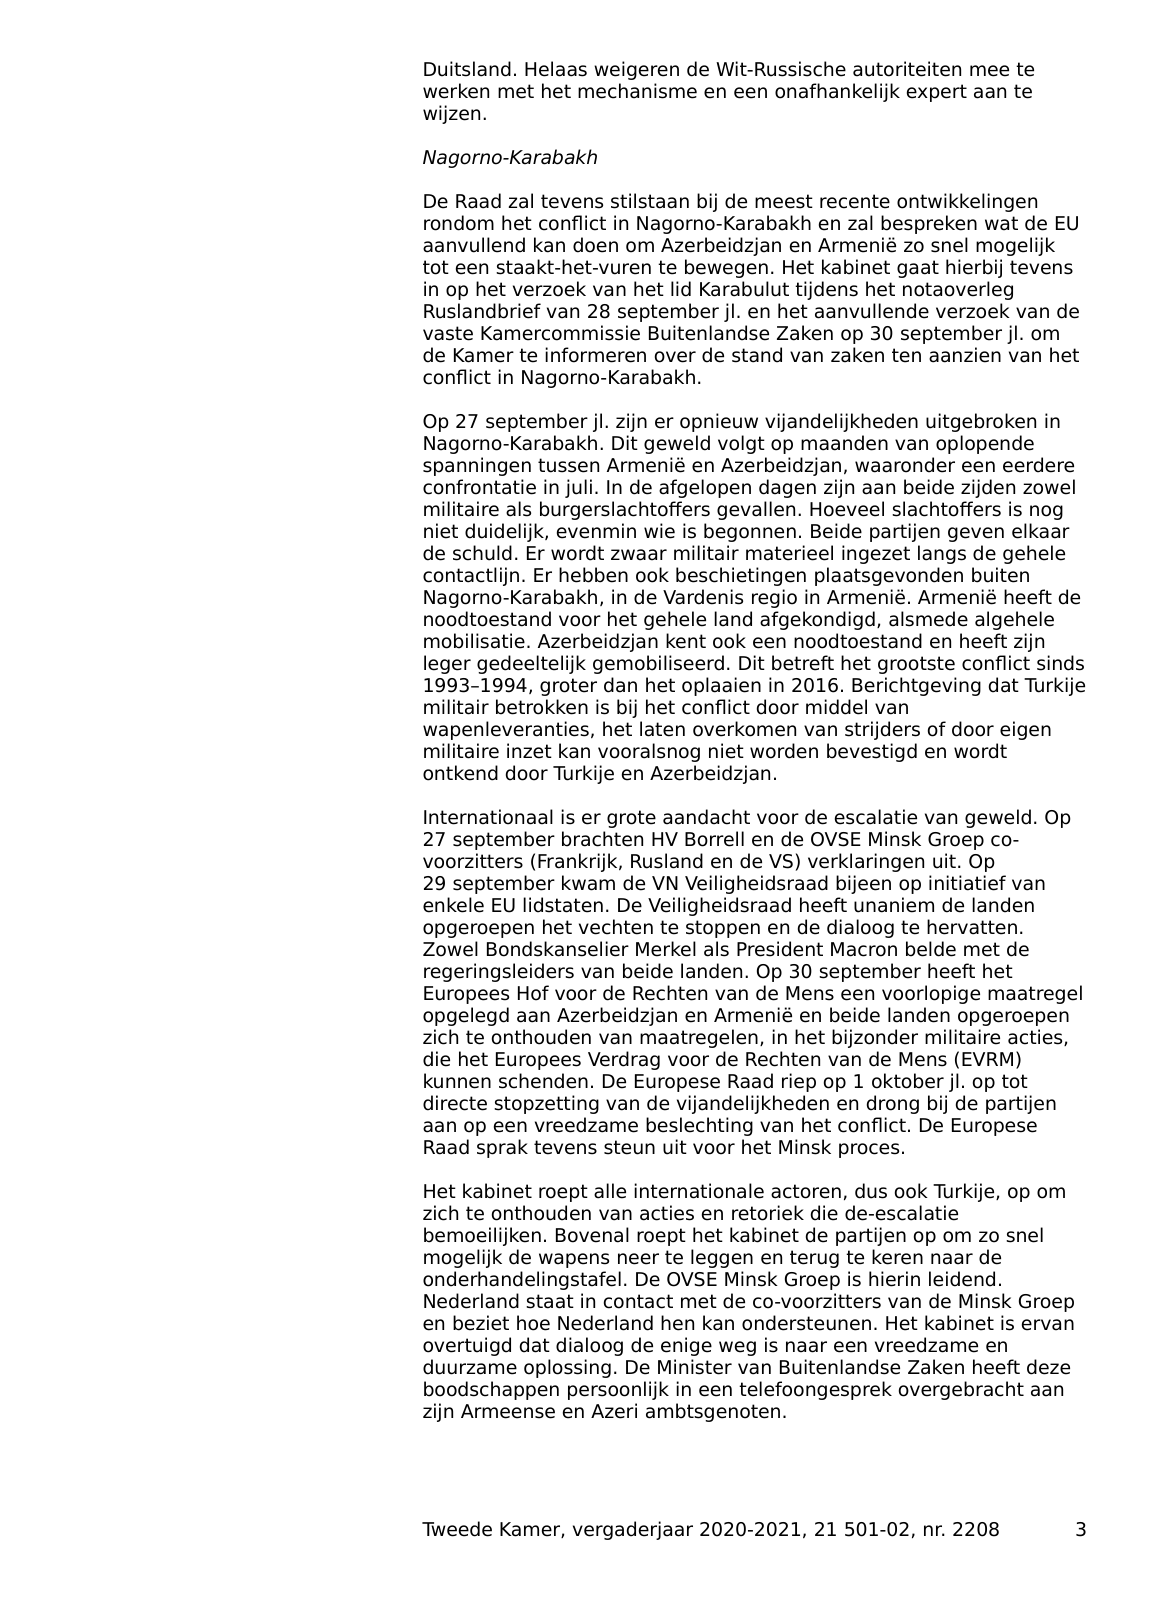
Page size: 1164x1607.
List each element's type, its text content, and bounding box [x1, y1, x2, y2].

text Duitsland. Helaas weigeren de Wit-Russische autoriteiten mee te werken met het mechanisme en een onafhankelijk expert aan te wijzen. [422, 59, 1087, 125]
subtitle Nagorno-Karabakh [422, 147, 1087, 169]
text Het kabinet roept alle internationale actoren, dus ook Turkije, op om zich te onthouden van acties en retoriek die de-escalatie bemoeilijken. Bovenal roept het kabinet de partijen op om zo snel mogelijk de wapens neer te leggen en terug te keren naar de onderhandelingstafel. De OVSE Minsk Groep is hierin leidend. Nederland staat in contact met de co-voorzitters van de Minsk Groep en beziet hoe Nederland hen kan ondersteunen. Het kabinet is ervan overtuigd dat dialoog de enige weg is naar een vreedzame en duurzame oplossing. De Minister van Buitenlandse Zaken heeft deze boodschappen persoonlijk in een telefoongesprek overgebracht aan zijn Armeense en Azeri ambtsgenoten. [422, 1181, 1087, 1423]
text Op 27 september jl. zijn er opnieuw vijandelijkheden uitgebroken in Nagorno-Karabakh. Dit geweld volgt op maanden van oplopende spanningen tussen Armenië en Azerbeidzjan, waaronder een eerdere confrontatie in juli. In de afgelopen dagen zijn aan beide zijden zowel militaire als burgerslachtoffers gevallen. Hoeveel slachtoffers is nog niet duidelijk, evenmin wie is begonnen. Beide partijen geven elkaar de schuld. Er wordt zwaar militair materieel ingezet langs de gehele contactlijn. Er hebben ook beschietingen plaatsgevonden buiten Nagorno-Karabakh, in de Vardenis regio in Armenië. Armenië heeft de noodtoestand voor het gehele land afgekondigd, alsmede algehele mobilisatie. Azerbeidzjan kent ook een noodtoestand en heeft zijn leger gedeeltelijk gemobiliseerd. Dit betreft het grootste conflict sinds 1993–1994, groter dan het oplaaien in 2016. Berichtgeving dat Turkije militair betrokken is bij het conflict door middel van wapenleveranties, het laten overkomen van strijders of door eigen militaire inzet kan vooralsnog niet worden bevestigd en wordt ontkend door Turkije en Azerbeidzjan. [422, 411, 1087, 785]
text De Raad zal tevens stilstaan bij de meest recente ontwikkelingen rondom het conflict in Nagorno-Karabakh en zal bespreken wat de EU aanvullend kan doen om Azerbeidzjan en Armenië zo snel mogelijk tot een staakt-het-vuren te bewegen. Het kabinet gaat hierbij tevens in op het verzoek van het lid Karabulut tijdens het notaoverleg Ruslandbrief van 28 september jl. en het aanvullende verzoek van de vaste Kamercommissie Buitenlandse Zaken op 30 september jl. om de Kamer te informeren over de stand van zaken ten aanzien van het conflict in Nagorno-Karabakh. [422, 191, 1087, 389]
text Internationaal is er grote aandacht voor de escalatie van geweld. Op 27 september brachten HV Borrell en de OVSE Minsk Groep co-voorzitters (Frankrijk, Rusland en de VS) verklaringen uit. Op 29 september kwam de VN Veiligheidsraad bijeen op initiatief van enkele EU lidstaten. De Veiligheidsraad heeft unaniem de landen opgeroepen het vechten te stoppen en de dialoog te hervatten. Zowel Bondskanselier Merkel als President Macron belde met de regeringsleiders van beide landen. Op 30 september heeft het Europees Hof voor de Rechten van de Mens een voorlopige maatregel opgelegd aan Azerbeidzjan en Armenië en beide landen opgeroepen zich te onthouden van maatregelen, in het bijzonder militaire acties, die het Europees Verdrag voor de Rechten van de Mens (EVRM) kunnen schenden. De Europese Raad riep op 1 oktober jl. op tot directe stopzetting van de vijandelijkheden en drong bij de partijen aan op een vreedzame beslechting van het conflict. De Europese Raad sprak tevens steun uit voor het Minsk proces. [422, 807, 1087, 1159]
